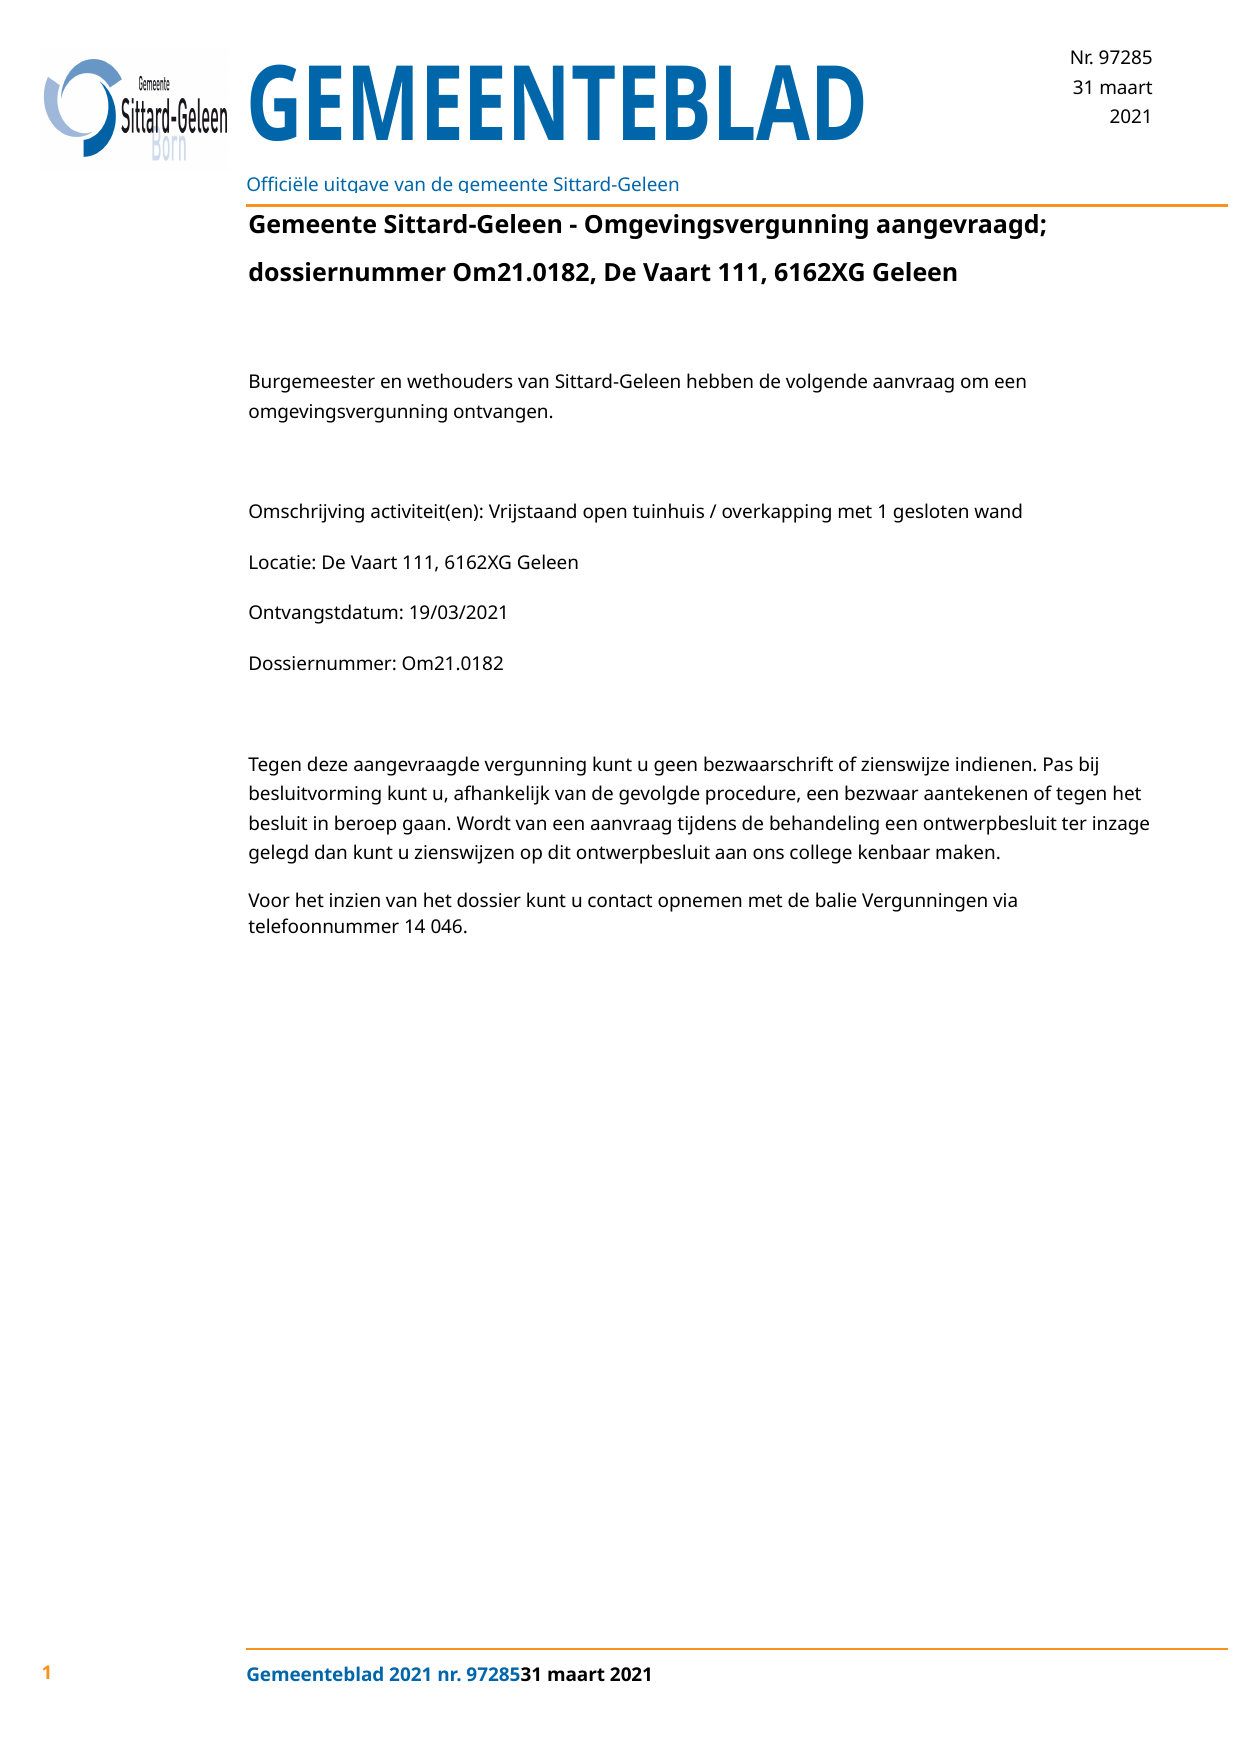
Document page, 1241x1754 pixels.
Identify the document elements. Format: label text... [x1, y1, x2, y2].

text Burgemeester en wethouders van Sittard-Geleen hebben de volgende aanvraag om een omgevingsvergunning ontvangen. [248, 368, 1152, 424]
text Locatie: De Vaart 111, 6162XG Geleen [248, 549, 1152, 575]
picture [41, 47, 231, 172]
text Voor het inzien van het dossier kunt u contact opnemen met de balie Vergunningen via telefoonnummer 14 046. [248, 887, 1152, 939]
text Gemeente Sittard-Geleen - Omgevingsvergunning aangevraagd; dossiernummer Om21.0182, De Vaart 111, 6162XG Geleen [248, 207, 1152, 288]
text Tegen deze aangevraagde vergunning kunt u geen bezwaarschrift of zienswijze indienen. Pas bij besluitvorming kunt u, afhankelijk van de gevolgde procedure, een bezwaar aantekenen of tegen het besluit in beroep gaan. Wordt van een aanvraag tijdens de behandeling een ontwerpbesluit ter inzage gelegd dan kunt u zienswijzen op dit ontwerpbesluit aan ons college kenbaar maken. [248, 751, 1152, 865]
text Ontvangstdatum: 19/03/2021 [248, 599, 1152, 625]
text Omschrijving activiteit(en): Vrijstaand open tuinhuis / overkapping met 1 gesloten wand [248, 499, 1152, 524]
text Dossiernummer: Om21.0182 [248, 650, 1152, 676]
